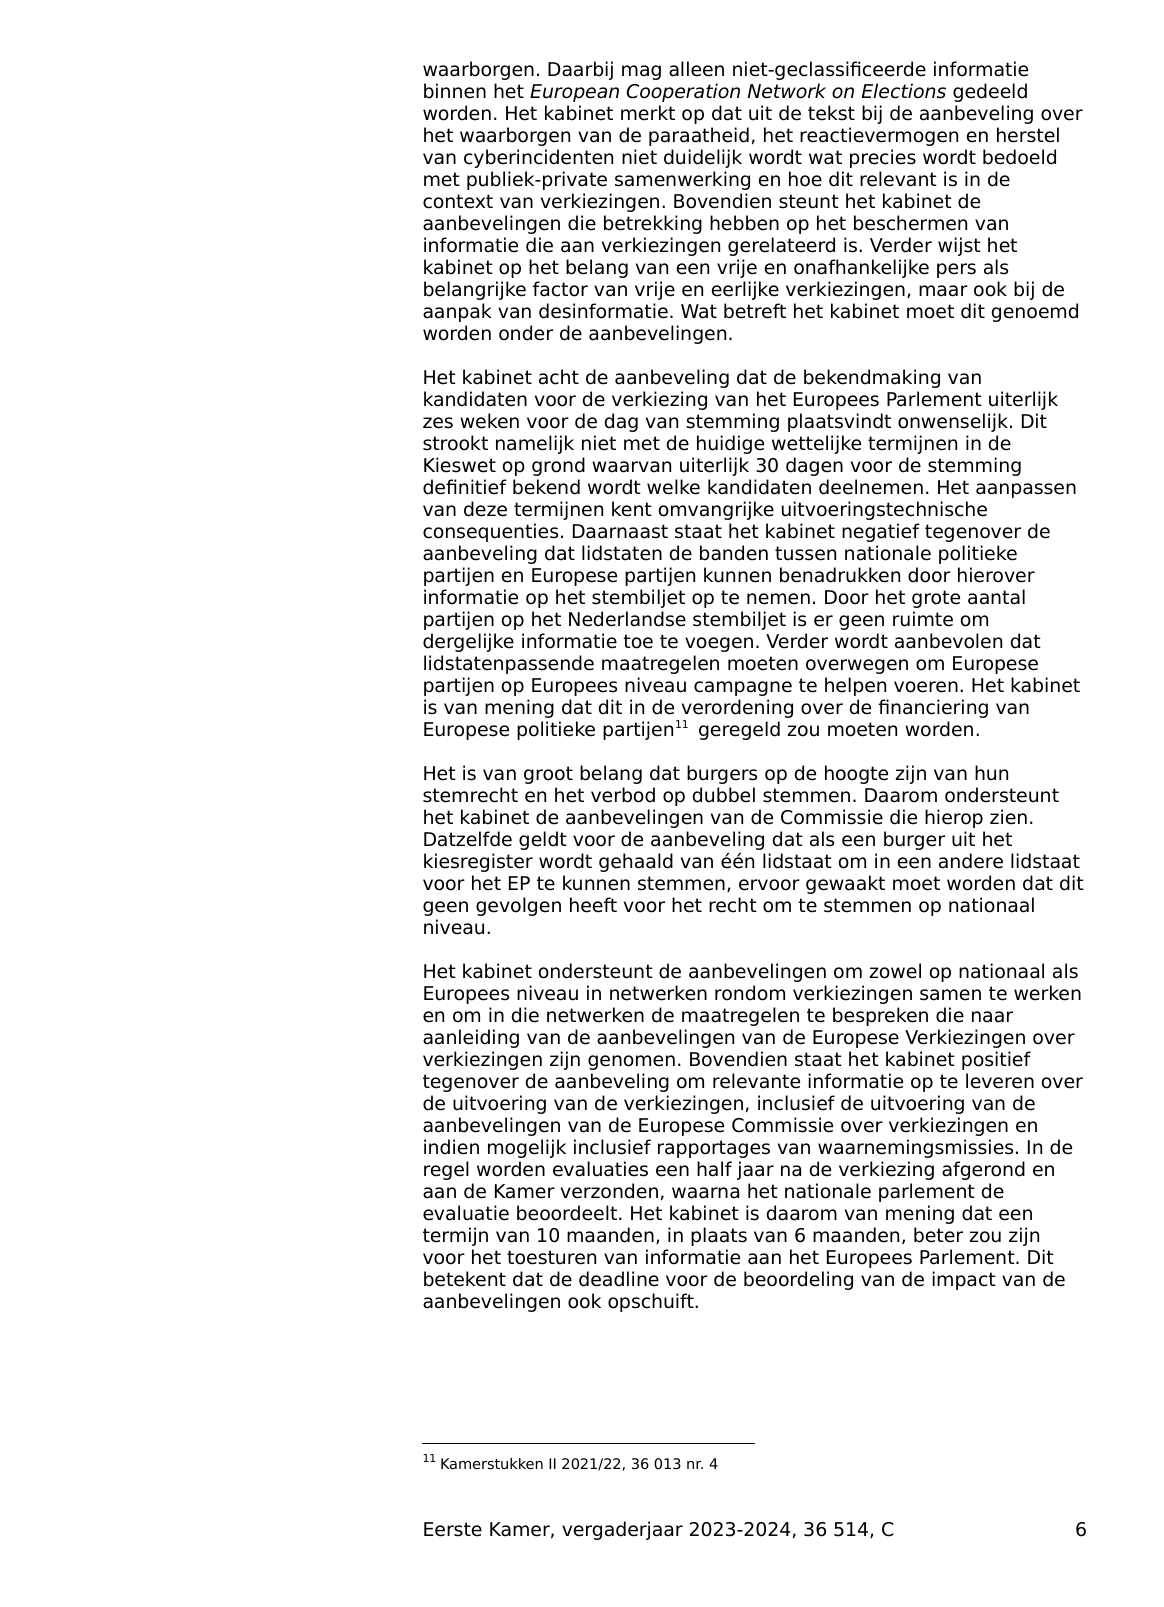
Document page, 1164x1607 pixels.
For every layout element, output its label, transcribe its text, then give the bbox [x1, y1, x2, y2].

text Het kabinet acht de aanbeveling dat de bekendmaking van kandidaten voor de verkiezing van het Europees Parlement uiterlijk zes weken voor de dag van stemming plaatsvindt onwenselijk. Dit strookt namelijk niet met de huidige wettelijke termijnen in de Kieswet op grond waarvan uiterlijk 30 dagen voor de stemming definitief bekend wordt welke kandidaten deelnemen. Het aanpassen van deze termijnen kent omvangrijke uitvoeringstechnische consequenties. Daarnaast staat het kabinet negatief tegenover de aanbeveling dat lidstaten de banden tussen nationale politieke partijen en Europese partijen kunnen benadrukken door hierover informatie op het stembiljet op te nemen. Door het grote aantal partijen op het Nederlandse stembiljet is er geen ruimte om dergelijke informatie toe te voegen. Verder wordt aanbevolen dat lidstatenpassende maatregelen moeten overwegen om Europese partijen op Europees niveau campagne te helpen voeren. Het kabinet is van mening dat dit in de verordening over de financiering van Europese politieke partijen geregeld zou moeten worden. [422, 367, 1087, 741]
text Kamerstukken II 2021/22, 36 013 nr. 4 [422, 1452, 1087, 1474]
text Het is van groot belang dat burgers op de hoogte zijn van hun stemrecht en het verbod op dubbel stemmen. Daarom ondersteunt het kabinet de aanbevelingen van de Commissie die hierop zien. Datzelfde geldt voor de aanbeveling dat als een burger uit het kiesregister wordt gehaald van één lidstaat om in een andere lidstaat voor het EP te kunnen stemmen, ervoor gewaakt moet worden dat dit geen gevolgen heeft voor het recht om te stemmen op nationaal niveau. [422, 763, 1087, 939]
text waarborgen. Daarbij mag alleen niet-geclassificeerde informatie binnen het European Cooperation Network on Elections gedeeld worden. Het kabinet merkt op dat uit de tekst bij de aanbeveling over het waarborgen van de paraatheid, het reactievermogen en herstel van cyberincidenten niet duidelijk wordt wat precies wordt bedoeld met publiek-private samenwerking en hoe dit relevant is in de context van verkiezingen. Bovendien steunt het kabinet de aanbevelingen die betrekking hebben op het beschermen van informatie die aan verkiezingen gerelateerd is. Verder wijst het kabinet op het belang van een vrije en onafhankelijke pers als belangrijke factor van vrije en eerlijke verkiezingen, maar ook bij de aanpak van desinformatie. Wat betreft het kabinet moet dit genoemd worden onder de aanbevelingen. [422, 59, 1087, 345]
text Het kabinet ondersteunt de aanbevelingen om zowel op nationaal als Europees niveau in netwerken rondom verkiezingen samen te werken en om in die netwerken de maatregelen te bespreken die naar aanleiding van de aanbevelingen van de Europese Verkiezingen over verkiezingen zijn genomen. Bovendien staat het kabinet positief tegenover de aanbeveling om relevante informatie op te leveren over de uitvoering van de verkiezingen, inclusief de uitvoering van de aanbevelingen van de Europese Commissie over verkiezingen en indien mogelijk inclusief rapportages van waarnemingsmissies. In de regel worden evaluaties een half jaar na de verkiezing afgerond en aan de Kamer verzonden, waarna het nationale parlement de evaluatie beoordeelt. Het kabinet is daarom van mening dat een termijn van 10 maanden, in plaats van 6 maanden, beter zou zijn voor het toesturen van informatie aan het Europees Parlement. Dit betekent dat de deadline voor de beoordeling van de impact van de aanbevelingen ook opschuift. [422, 961, 1087, 1312]
